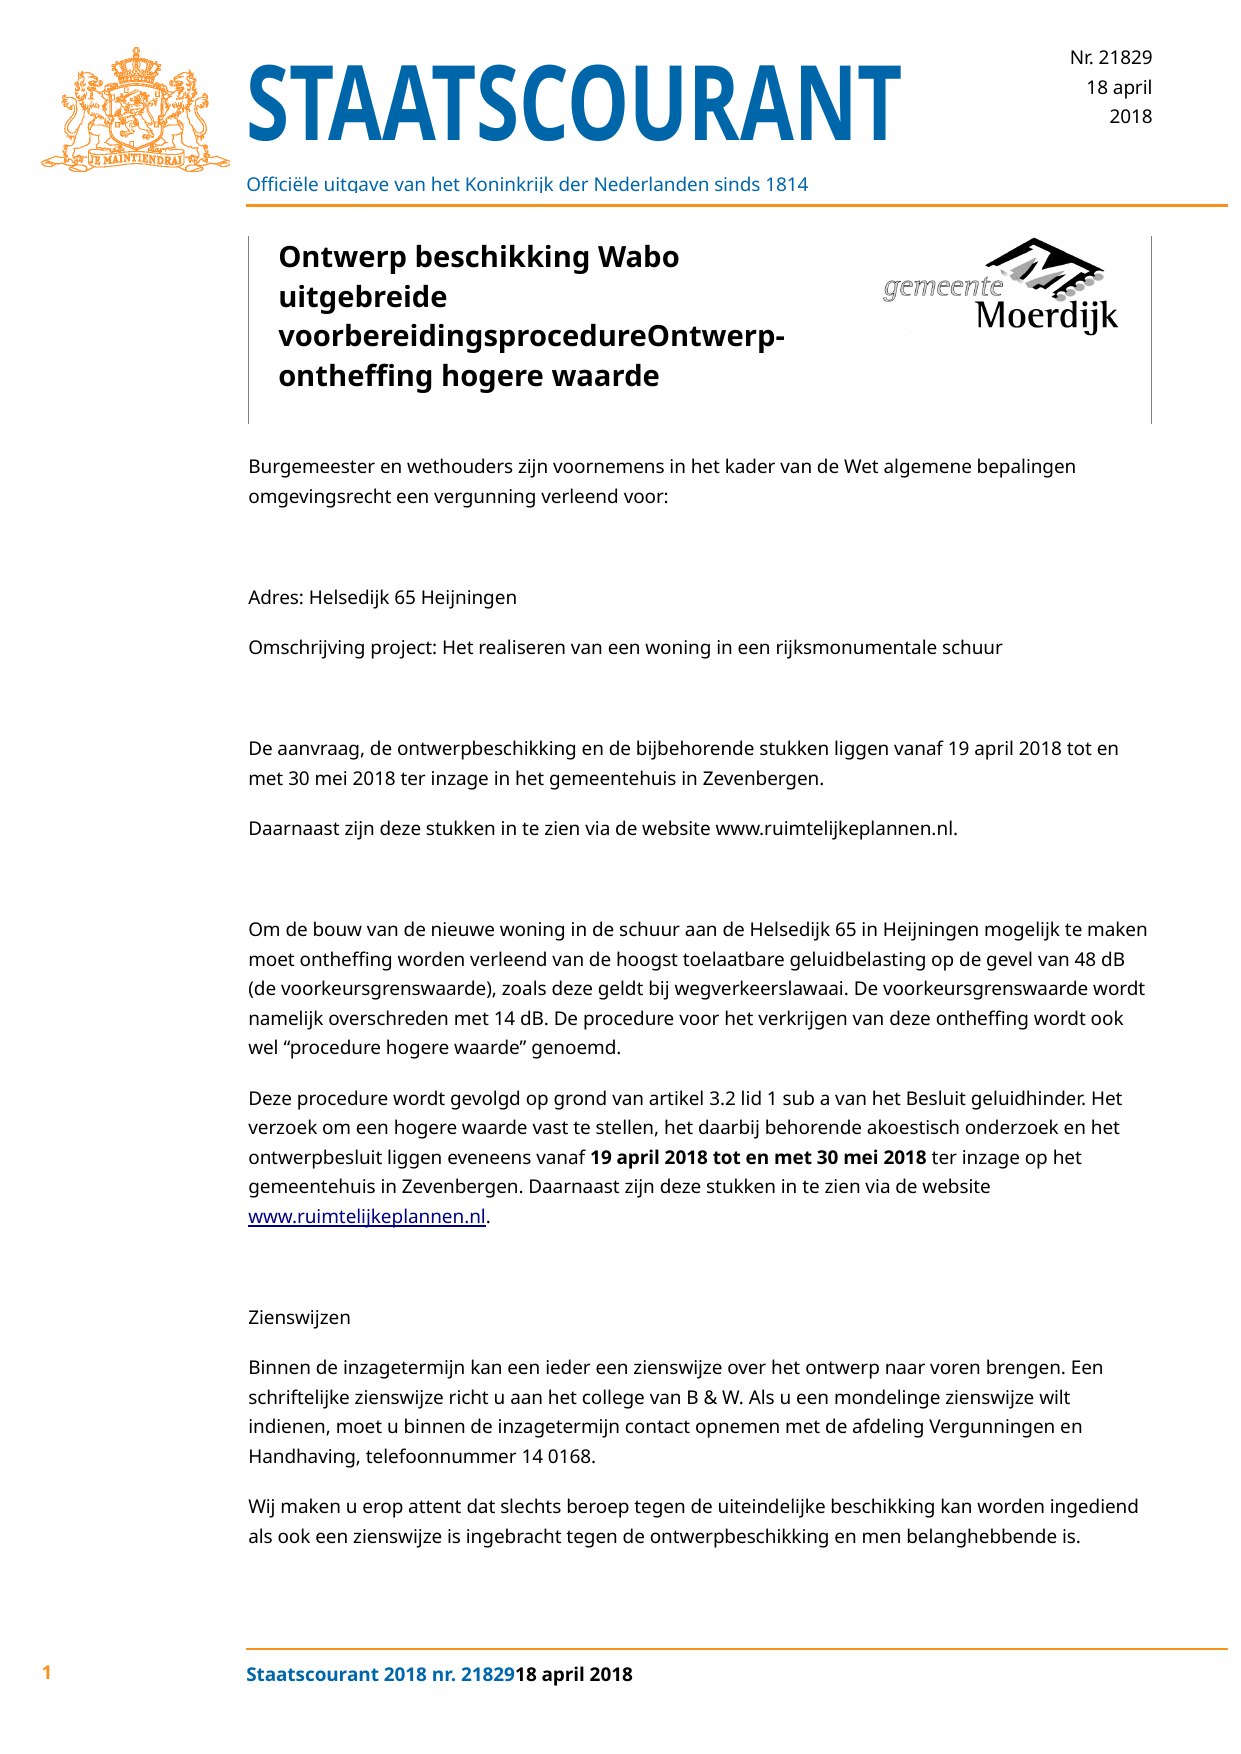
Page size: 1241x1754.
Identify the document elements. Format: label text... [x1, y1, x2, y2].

text Binnen de inzagetermijn kan een ieder een zienswijze over het ontwerp naar voren brengen. Een schriftelijke zienswijze richt u aan het college van B & W. Als u een mondelinge zienswijze wilt indienen, moet u binnen de inzagetermijn contact opnemen met de afdeling Vergunningen en Handhaving, telefoonnummer 14 0168. [248, 1354, 1152, 1469]
text Omschrijving project: Het realiseren van een woning in een rijksmonumentale schuur [248, 634, 1152, 660]
table_header Ontwerp beschikking Wabo uitgebreide voorbereidingsprocedureOntwerp-ontheffing hogere waarde [249, 236, 850, 424]
text Wij maken u erop attent dat slechts beroep tegen de uiteindelijke beschikking kan worden ingediend als ook een zienswijze is ingebracht tegen de ontwerpbeschikking en men belanghebbende is. [248, 1494, 1152, 1549]
table_header [850, 236, 1151, 424]
text Om de bouw van de nieuwe woning in de schuur aan de Helsedijk 65 in Heijningen mogelijk te maken moet ontheffing worden verleend van de hoogst toelaatbare geluidbelasting op de gevel van 48 dB (de voorkeursgrenswaarde), zoals deze geldt bij wegverkeerslawaai. De voorkeursgrenswaarde wordt namelijk overschreden met 14 dB. De procedure voor het verkrijgen van deze ontheffing wordt ook wel “procedure hogere waarde” genoemd. [248, 916, 1152, 1060]
text De aanvraag, de ontwerpbeschikking en de bijbehorende stukken liggen vanaf 19 april 2018 tot en met 30 mei 2018 ter inzage in het gemeentehuis in Zevenbergen. [248, 735, 1152, 791]
picture [41, 47, 231, 172]
text Deze procedure wordt gevolgd op grond van artikel 3.2 lid 1 sub a van het Besluit geluidhinder. Het verzoek om een hogere waarde vast te stellen, het daarbij behorende akoestisch onderzoek en het ontwerpbesluit liggen eveneens vanaf 19 april 2018 tot en met 30 mei 2018 ter inzage op het gemeentehuis in Zevenbergen. Daarnaast zijn deze stukken in te zien via de website www.ruimtelijkeplannen.nl. [248, 1085, 1152, 1229]
text Daarnaast zijn deze stukken in te zien via de website www.ruimtelijkeplannen.nl. [248, 815, 1152, 841]
text Burgemeester en wethouders zijn voornemens in het kader van de Wet algemene bepalingen omgevingsrecht een vergunning verleend voor: [248, 454, 1152, 509]
text Adres: Helsedijk 65 Heijningen [248, 584, 1152, 610]
text Zienswijzen [248, 1304, 1152, 1330]
picture [882, 236, 1119, 336]
